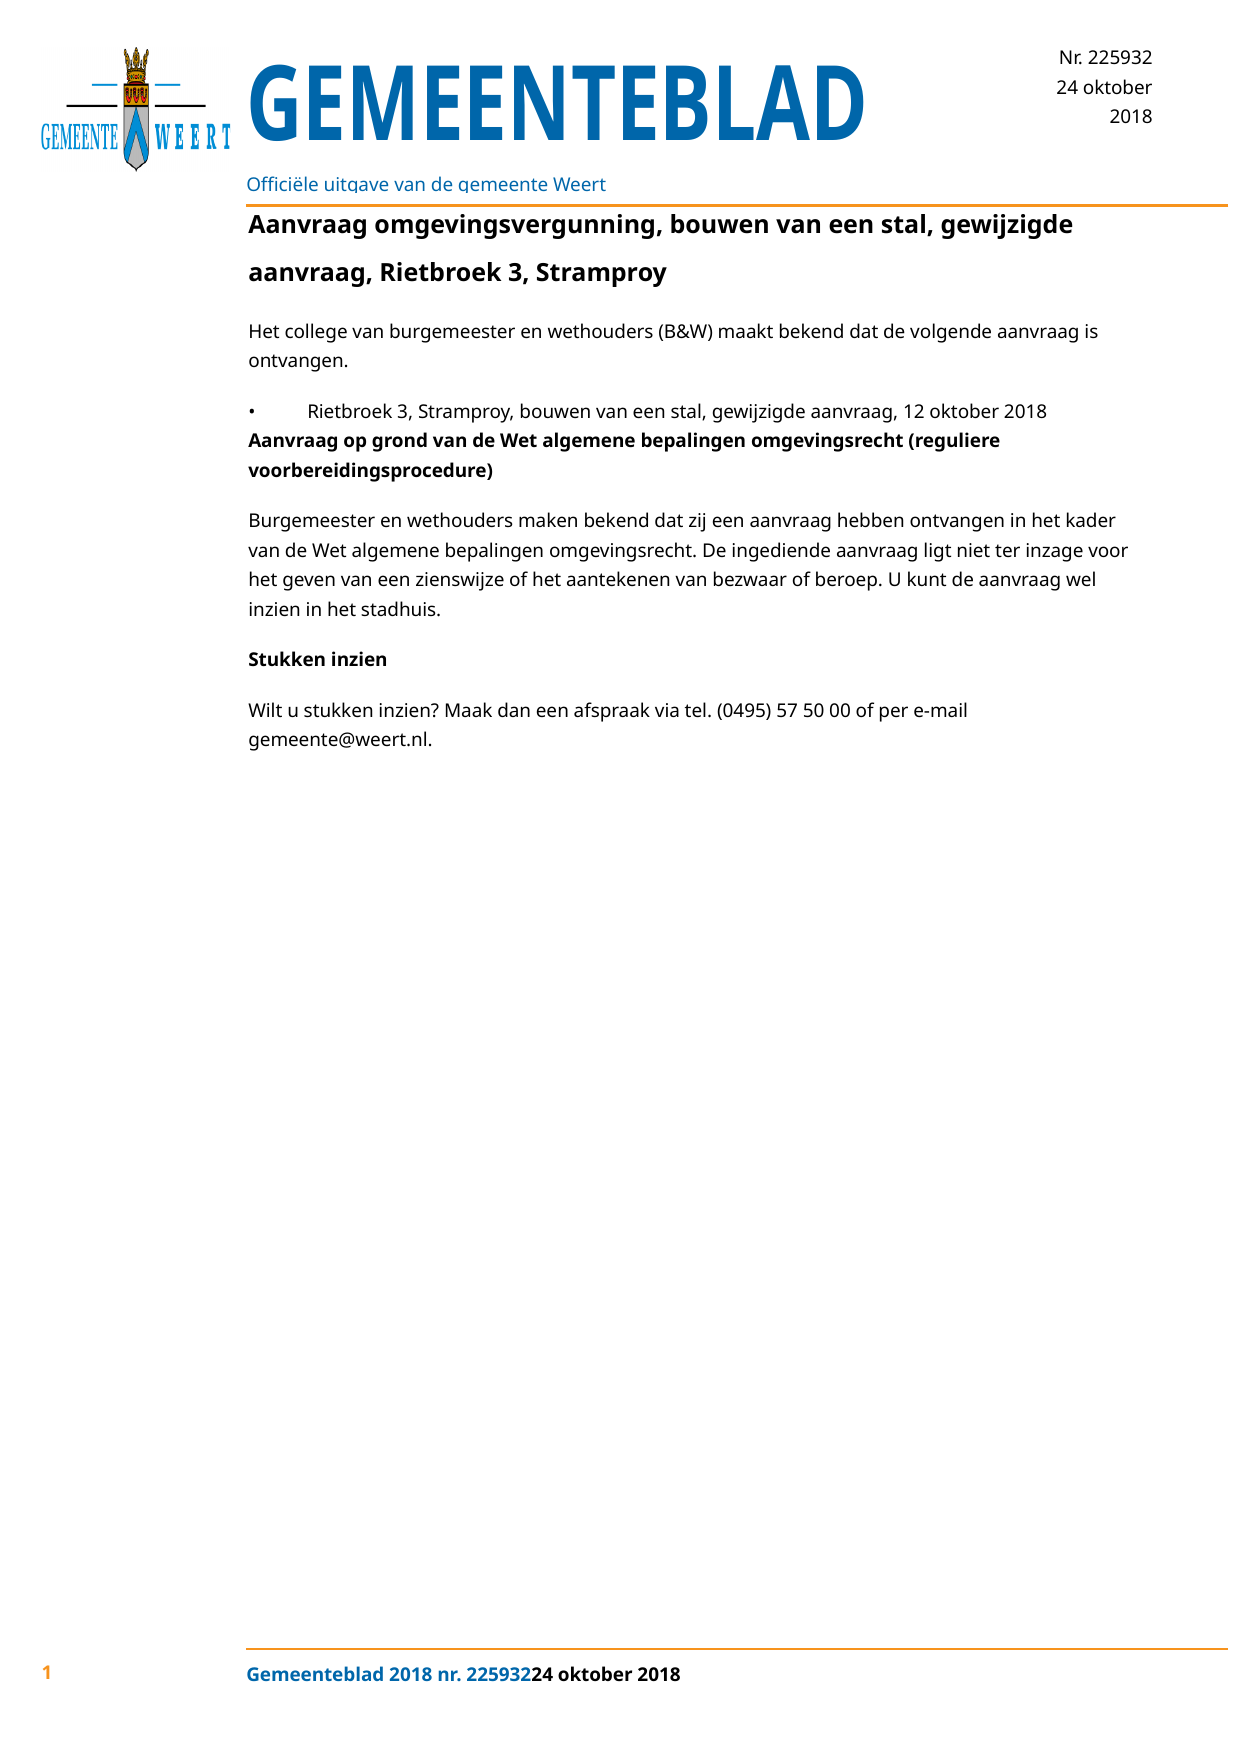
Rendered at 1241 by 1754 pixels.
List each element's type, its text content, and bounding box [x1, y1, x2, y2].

picture [41, 47, 231, 172]
text Wilt u stukken inzien? Maak dan een afspraak via tel. (0495) 57 50 00 of per e-mail gemeente@weert.nl. [248, 697, 1152, 752]
text Aanvraag op grond van de Wet algemene bepalingen omgevingsrecht (reguliere voorbereidingsprocedure) [248, 427, 1152, 483]
text Stukken inzien [248, 647, 1152, 672]
text Het college van burgemeester en wethouders (B&W) maakt bekend dat de volgende aanvraag is ontvangen. [248, 318, 1152, 373]
text Aanvraag omgevingsvergunning, bouwen van een stal, gewijzigde aanvraag, Rietbroek 3, Stramproy [248, 207, 1152, 288]
text Burgemeester en wethouders maken bekend dat zij een aanvraag hebben ontvangen in het kader van de Wet algemene bepalingen omgevingsrecht. De ingediende aanvraag ligt niet ter inzage voor het geven van een zienswijze of het aantekenen van bezwaar of beroep. U kunt de aanvraag wel inzien in het stadhuis. [248, 507, 1152, 622]
list Rietbroek 3, Stramproy, bouwen van een stal, gewijzigde aanvraag, 12 oktober 2018 [248, 398, 1152, 424]
